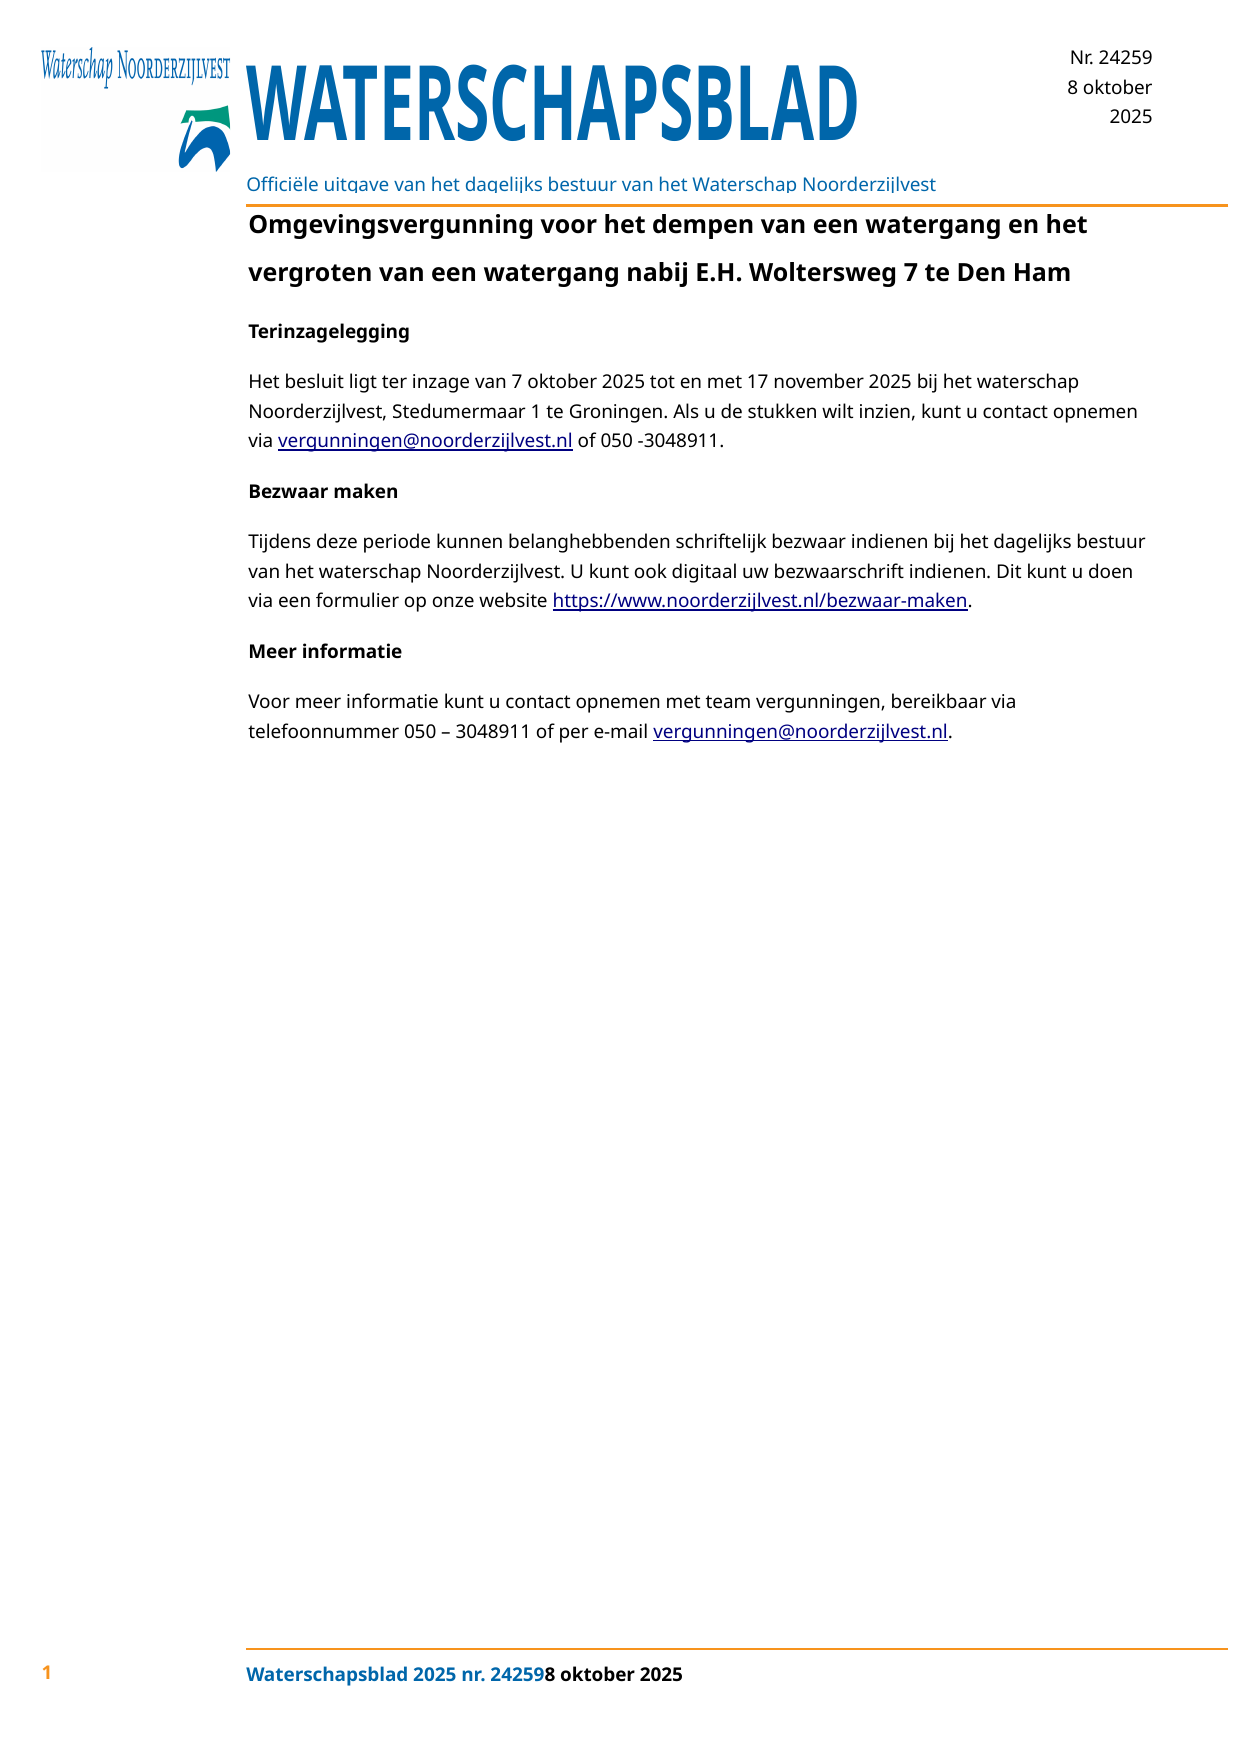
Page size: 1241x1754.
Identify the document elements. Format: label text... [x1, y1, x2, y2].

text Meer informatie [248, 638, 1152, 664]
text Omgevingsvergunning voor het dempen van een watergang en het vergroten van een watergang nabij E.H. Woltersweg 7 te Den Ham [248, 207, 1152, 288]
text Bezwaar maken [248, 478, 1152, 504]
picture [41, 47, 231, 172]
text Het besluit ligt ter inzage van 7 oktober 2025 tot en met 17 november 2025 bij het waterschap Noorderzijlvest, Stedumermaar 1 te Groningen. Als u de stukken wilt inzien, kunt u contact opnemen via vergunningen@noorderzijlvest.nl of 050 -3048911. [248, 368, 1152, 453]
text Tijdens deze periode kunnen belanghebbenden schriftelijk bezwaar indienen bij het dagelijks bestuur van het waterschap Noorderzijlvest. U kunt ook digitaal uw bezwaarschrift indienen. Dit kunt u doen via een formulier op onze website https://www.noorderzijlvest.nl/bezwaar-maken. [248, 528, 1152, 613]
text Voor meer informatie kunt u contact opnemen met team vergunningen, bereikbaar via telefoonnummer 050 – 3048911 of per e-mail vergunningen@noorderzijlvest.nl. [248, 688, 1152, 744]
text Terinzagelegging [248, 318, 1152, 344]
